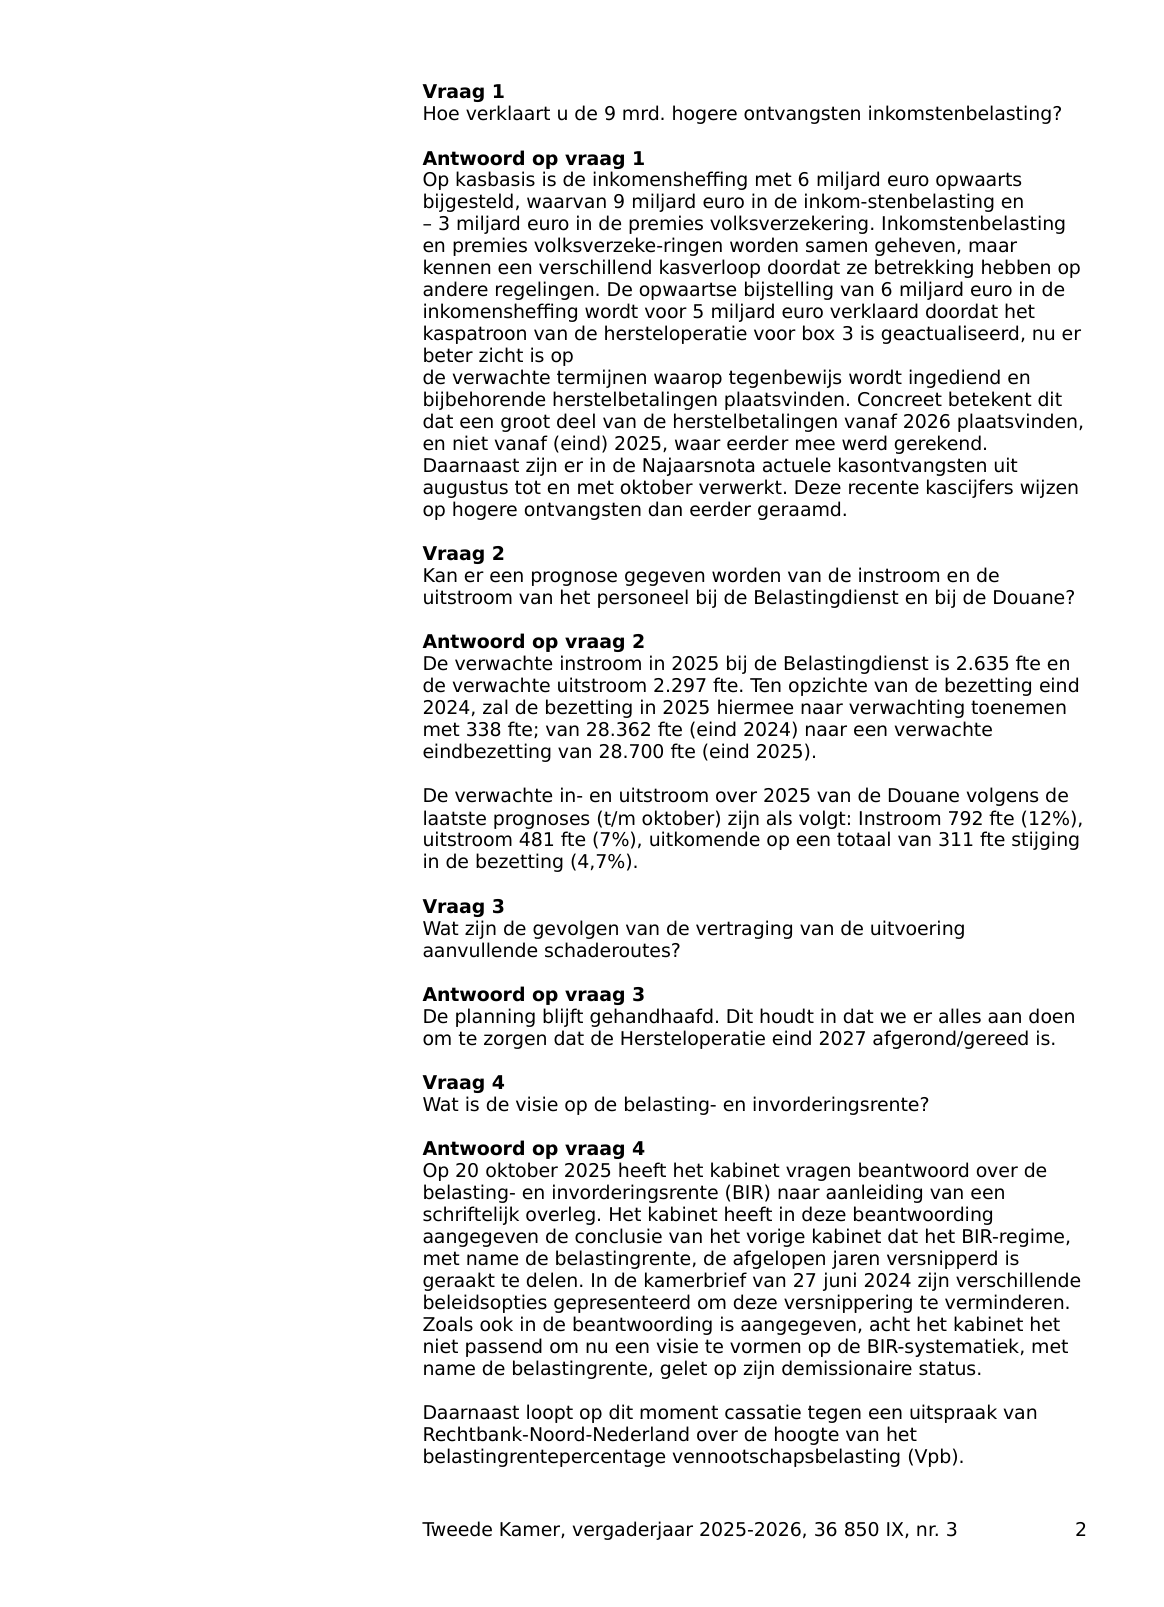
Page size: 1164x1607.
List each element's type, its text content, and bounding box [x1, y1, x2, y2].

text Vraag 4 [422, 1072, 1087, 1094]
text Wat zijn de gevolgen van de vertraging van de uitvoering aanvullende schaderoutes? [422, 917, 1087, 961]
text Antwoord op vraag 3 [422, 984, 1087, 1006]
text De planning blijft gehandhaafd. Dit houdt in dat we er alles aan doen om te zorgen dat de Hersteloperatie eind 2027 afgerond/gereed is. [422, 1006, 1087, 1049]
text Op 20 oktober 2025 heeft het kabinet vragen beantwoord over de belasting- en invorderingsrente (BIR) naar aanleiding van een schriftelijk overleg. Het kabinet heeft in deze beantwoording aangegeven de conclusie van het vorige kabinet dat het BIR-regime, met name de belastingrente, de afgelopen jaren versnipperd is geraakt te delen. In de kamerbrief van 27 juni 2024 zijn verschillende beleidsopties gepresenteerd om deze versnippering te verminderen. Zoals ook in de beantwoording is aangegeven, acht het kabinet het niet passend om nu een visie te vormen op de BIR-systematiek, met name de belastingrente, gelet op zijn demissionaire status. [422, 1160, 1087, 1380]
text Vraag 2 [422, 543, 1087, 565]
text Kan er een prognose gegeven worden van de instroom en de uitstroom van het personeel bij de Belastingdienst en bij de Douane? [422, 565, 1087, 609]
text Antwoord op vraag 2 [422, 631, 1087, 653]
text De verwachte instroom in 2025 bij de Belastingdienst is 2.635 fte en de verwachte uitstroom 2.297 fte. Ten opzichte van de bezetting eind 2024, zal de bezetting in 2025 hiermee naar verwachting toenemen met 338 fte; van 28.362 fte (eind 2024) naar een verwachte eindbezetting van 28.700 fte (eind 2025). [422, 653, 1087, 763]
text Hoe verklaart u de 9 mrd. hogere ontvangsten inkomstenbelasting? [422, 103, 1087, 125]
text Daarnaast loopt op dit moment cassatie tegen een uitspraak van Rechtbank-Noord-Nederland over de hoogte van het belastingrentepercentage vennootschapsbelasting (Vpb). [422, 1402, 1087, 1468]
text Vraag 3 [422, 896, 1087, 917]
text Antwoord op vraag 4 [422, 1138, 1087, 1160]
text De verwachte in- en uitstroom over 2025 van de Douane volgens de laatste prognoses (t/m oktober) zijn als volgt: Instroom 792 fte (12%), uitstroom 481 fte (7%), uitkomende op een totaal van 311 fte stijging in de bezetting (4,7%). [422, 785, 1087, 873]
text de verwachte termijnen waarop tegenbewijs wordt ingediend en bijbehorende herstelbetalingen plaatsvinden. Concreet betekent dit dat een groot deel van de herstelbetalingen vanaf 2026 plaatsvinden, en niet vanaf (eind) 2025, waar eerder mee werd gerekend. Daarnaast zijn er in de Najaarsnota actuele kasontvangsten uit augustus tot en met oktober verwerkt. Deze recente kascijfers wijzen op hogere ontvangsten dan eerder geraamd. [422, 367, 1087, 521]
text Antwoord op vraag 1 [422, 147, 1087, 169]
text Wat is de visie op de belasting- en invorderingsrente? [422, 1094, 1087, 1116]
text Op kasbasis is de inkomensheffing met 6 miljard euro opwaarts bijgesteld, waarvan 9 miljard euro in de inkom-stenbelasting en – 3 miljard euro in de premies volksverzekering. Inkomstenbelasting en premies volksverzeke-ringen worden samen geheven, maar kennen een verschillend kasverloop doordat ze betrekking hebben op andere regelingen. De opwaartse bijstelling van 6 miljard euro in de inkomensheffing wordt voor 5 miljard euro verklaard doordat het kaspatroon van de hersteloperatie voor box 3 is geactualiseerd, nu er beter zicht is op [422, 169, 1087, 367]
text Vraag 1 [422, 81, 1087, 103]
